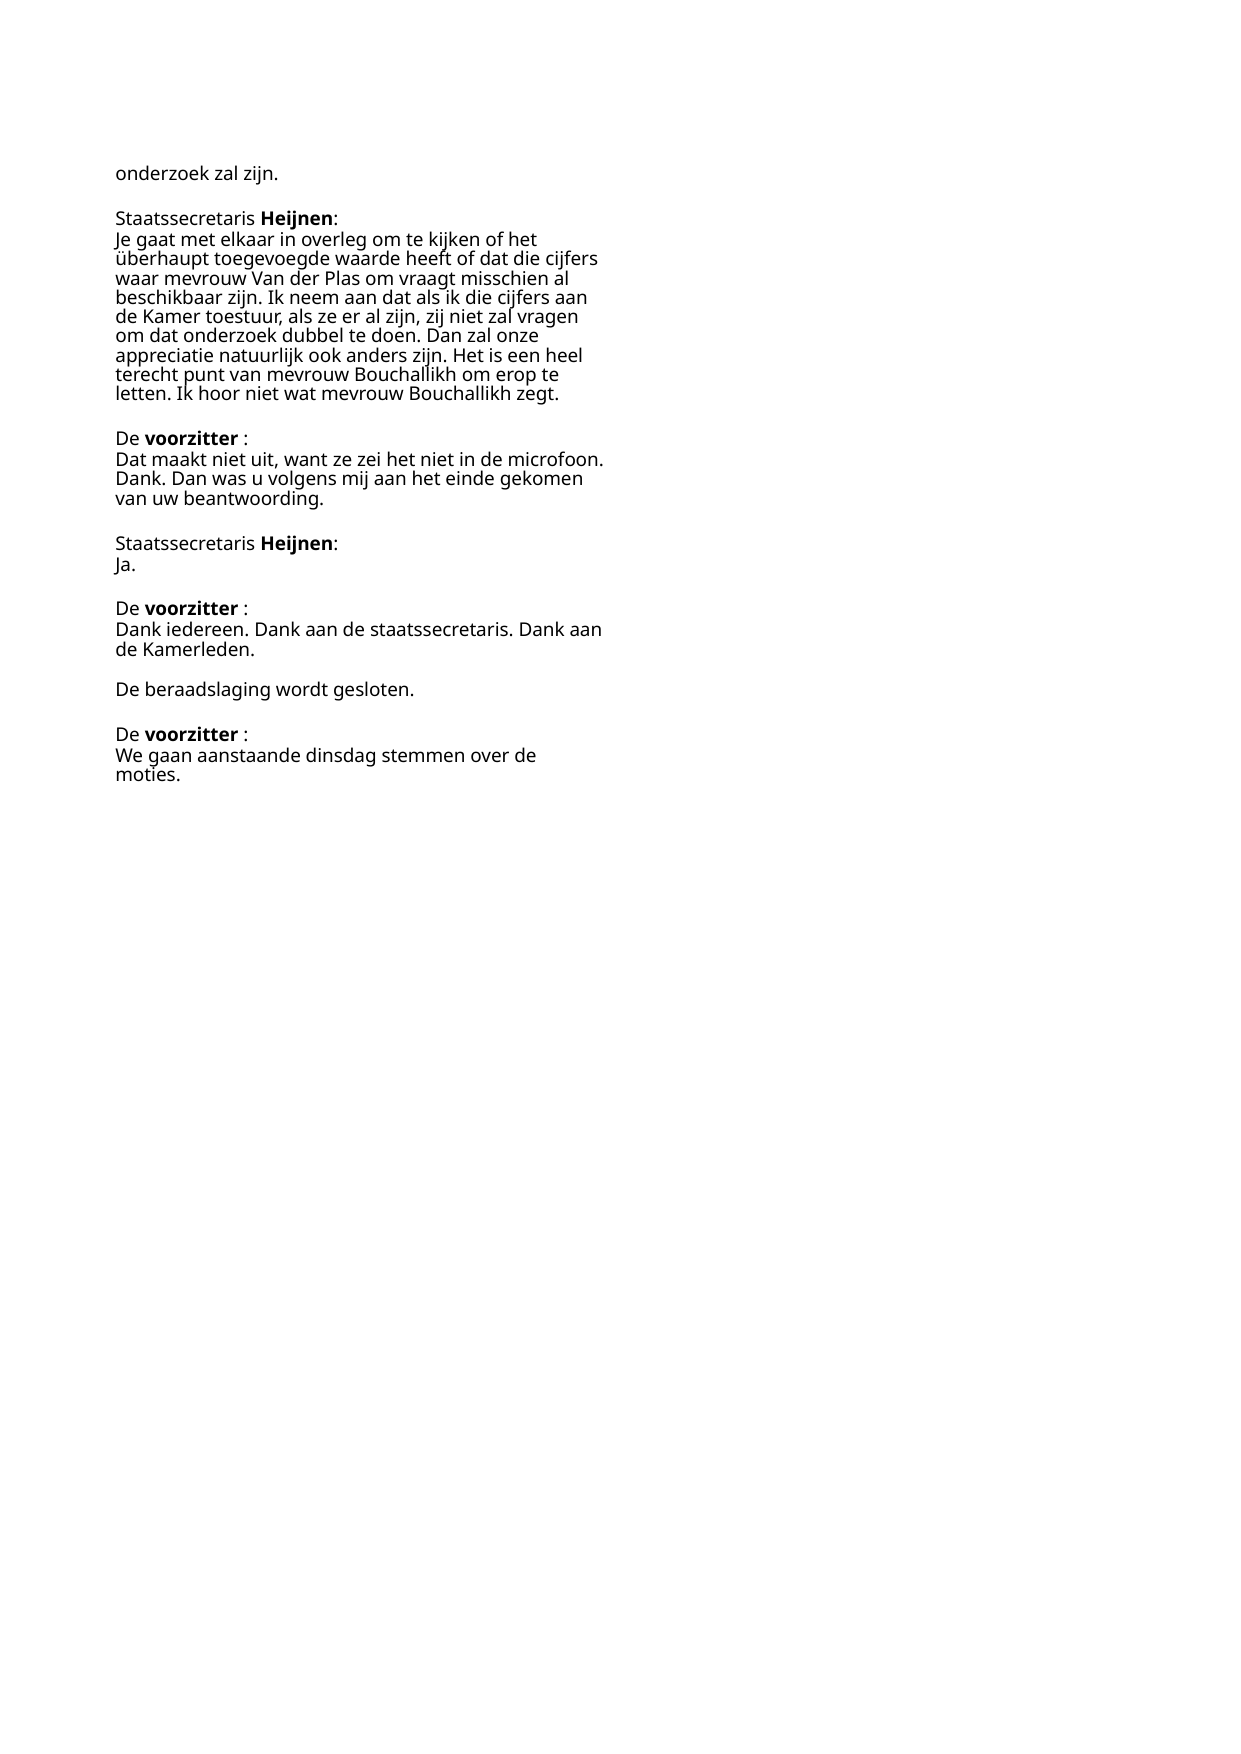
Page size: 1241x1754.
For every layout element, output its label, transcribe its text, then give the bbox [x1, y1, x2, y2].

text De voorzitter : [115, 596, 605, 621]
text Staatssecretaris Heijnen: [115, 205, 605, 231]
text De voorzitter : [115, 425, 605, 451]
text Je gaat met elkaar in overleg om te kijken of het überhaupt toegevoegde waarde heeft of dat die cijfers waar mevrouw Van der Plas om vraagt misschien al beschikbaar zijn. Ik neem aan dat als ik die cijfers aan de Kamer toestuur, als ze er al zijn, zij niet zal vragen om dat onderzoek dubbel te doen. Dan zal onze appreciatie natuurlijk ook anders zijn. Het is een heel terecht punt van mevrouw Bouchallikh om erop te letten. Ik hoor niet wat mevrouw Bouchallikh zegt. [115, 231, 605, 404]
text Dat maakt niet uit, want ze zei het niet in de microfoon. Dank. Dan was u volgens mij aan het einde gekomen van uw beantwoording. [115, 451, 605, 509]
text De beraadslaging wordt gesloten. [115, 681, 605, 700]
text Dank iedereen. Dank aan de staatssecretaris. Dank aan de Kamerleden. [115, 621, 605, 660]
text De voorzitter : [115, 721, 605, 747]
text onderzoek zal zijn. [115, 165, 605, 184]
text We gaan aanstaande dinsdag stemmen over de moties. [115, 747, 605, 785]
text Ja. [115, 556, 605, 575]
text Staatssecretaris Heijnen: [115, 530, 605, 556]
